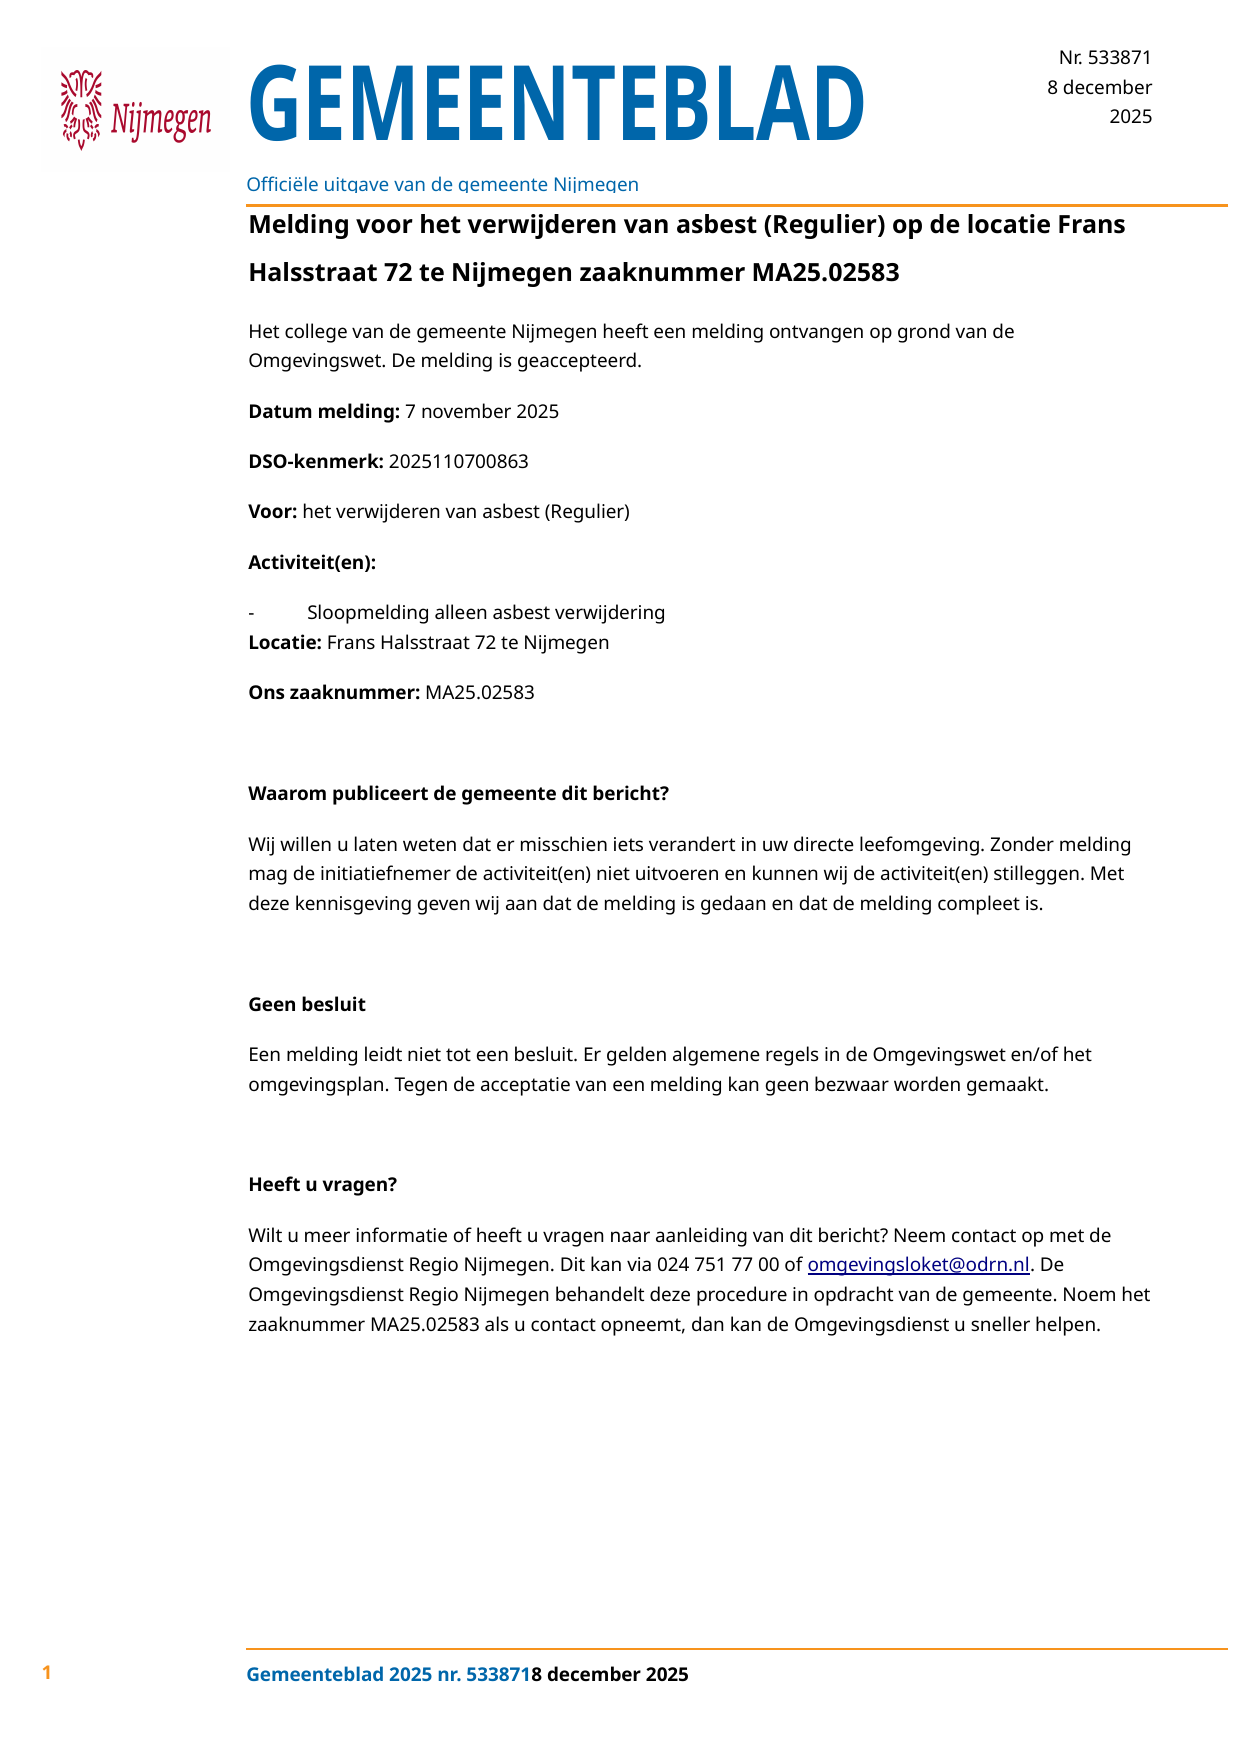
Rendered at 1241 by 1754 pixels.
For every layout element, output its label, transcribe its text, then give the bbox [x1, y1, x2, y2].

text Het college van de gemeente Nijmegen heeft een melding ontvangen op grond van de Omgevingswet. De melding is geaccepteerd. [248, 318, 1152, 373]
list Sloopmelding alleen asbest verwijdering [248, 599, 1152, 625]
picture [41, 47, 231, 172]
text Een melding leidt niet tot een besluit. Er gelden algemene regels in de Omgevingswet en/of het omgevingsplan. Tegen de acceptatie van een melding kan geen bezwaar worden gemaakt. [248, 1041, 1152, 1097]
text Geen besluit [248, 991, 1152, 1017]
text DSO-kenmerk: 2025110700863 [248, 448, 1152, 474]
text Activiteit(en): [248, 549, 1152, 575]
text Melding voor het verwijderen van asbest (Regulier) op de locatie Frans Halsstraat 72 te Nijmegen zaaknummer MA25.02583 [248, 207, 1152, 288]
text Ons zaaknummer: MA25.02583 [248, 679, 1152, 705]
text Heeft u vragen? [248, 1172, 1152, 1197]
text Datum melding: 7 november 2025 [248, 398, 1152, 424]
text Wij willen u laten weten dat er misschien iets verandert in uw directe leefomgeving. Zonder melding mag de initiatiefnemer de activiteit(en) niet uitvoeren en kunnen wij de activiteit(en) stilleggen. Met deze kennisgeving geven wij aan dat de melding is gedaan en dat de melding compleet is. [248, 831, 1152, 916]
text Waarom publiceert de gemeente dit bericht? [248, 780, 1152, 806]
text Locatie: Frans Halsstraat 72 te Nijmegen [248, 629, 1152, 655]
text Wilt u meer informatie of heeft u vragen naar aanleiding van dit bericht? Neem contact op met de Omgevingsdienst Regio Nijmegen. Dit kan via 024 751 77 00 of omgevingsloket@odrn.nl. De Omgevingsdienst Regio Nijmegen behandelt deze procedure in opdracht van de gemeente. Noem het zaaknummer MA25.02583 als u contact opneemt, dan kan de Omgevingsdienst u sneller helpen. [248, 1222, 1152, 1337]
text Voor: het verwijderen van asbest (Regulier) [248, 499, 1152, 524]
